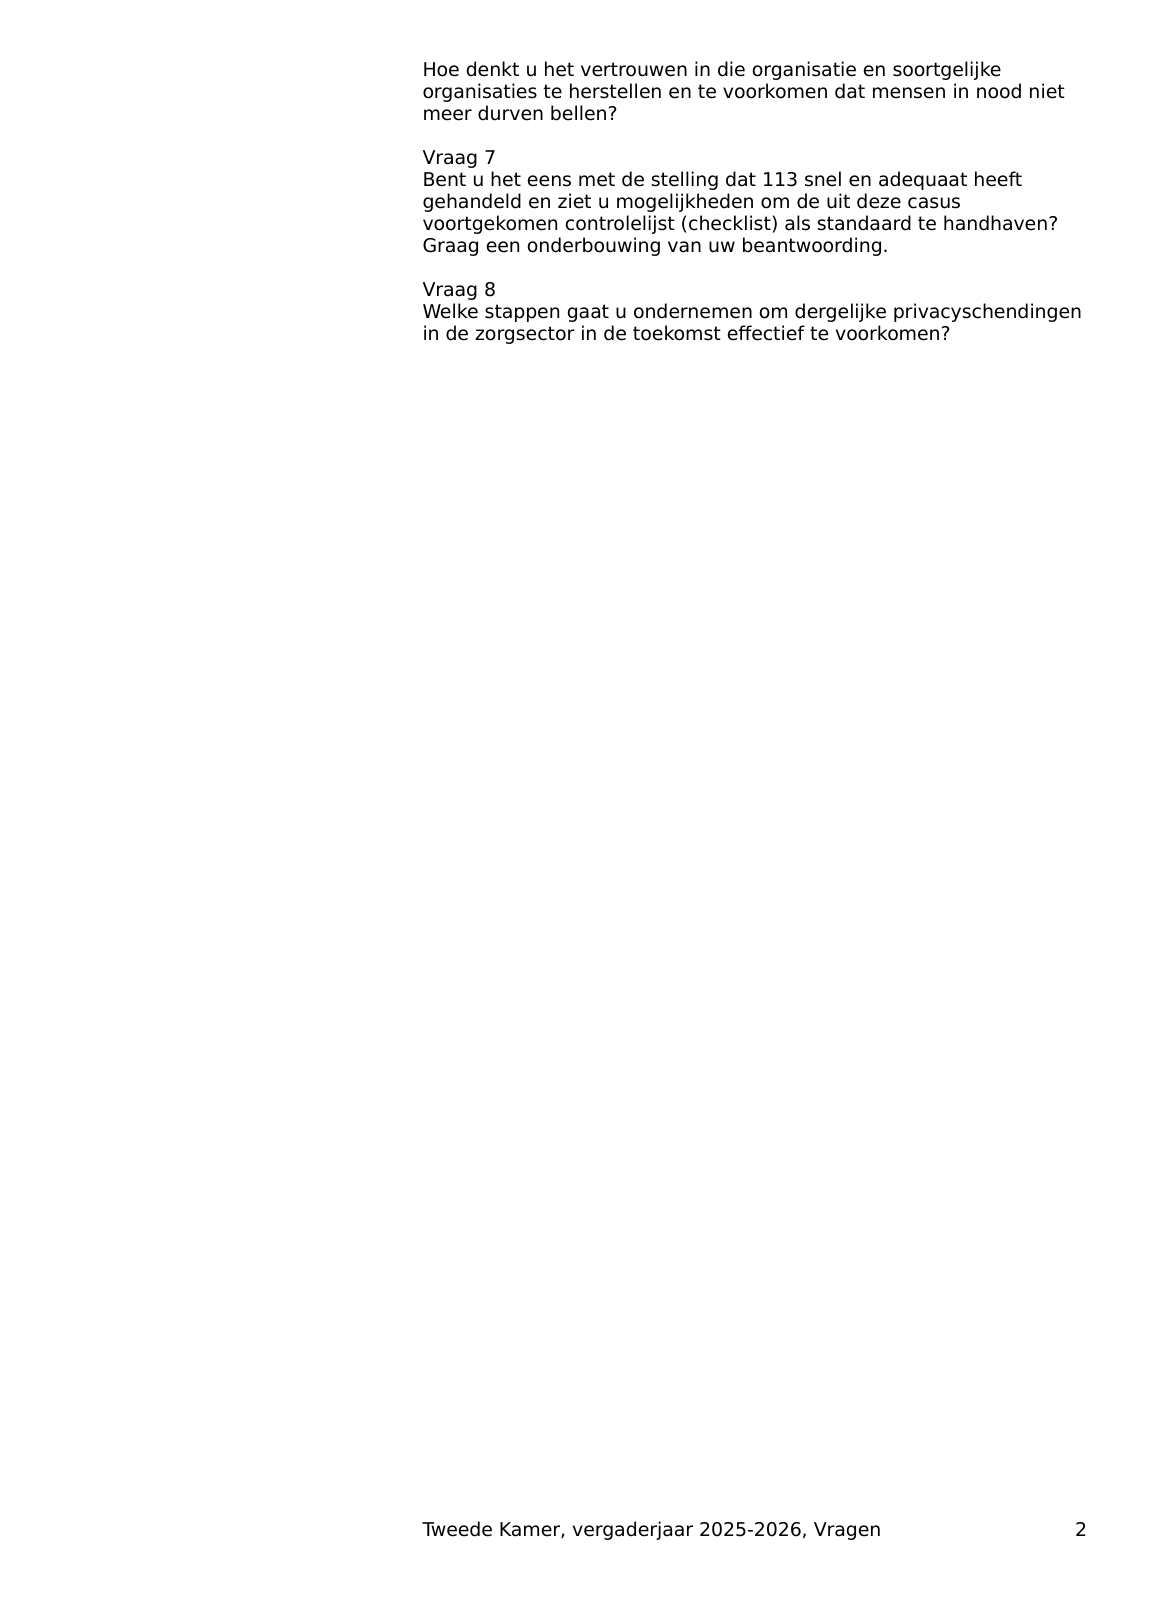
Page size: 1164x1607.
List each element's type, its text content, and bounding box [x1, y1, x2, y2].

text Vraag 8 [422, 279, 1087, 301]
text Vraag 7 [422, 147, 1087, 169]
text Hoe denkt u het vertrouwen in die organisatie en soortgelijke organisaties te herstellen en te voorkomen dat mensen in nood niet meer durven bellen? [422, 59, 1087, 125]
text Bent u het eens met de stelling dat 113 snel en adequaat heeft gehandeld en ziet u mogelijkheden om de uit deze casus voortgekomen controlelijst (checklist) als standaard te handhaven? Graag een onderbouwing van uw beantwoording. [422, 169, 1087, 257]
text Welke stappen gaat u ondernemen om dergelijke privacyschendingen in de zorgsector in de toekomst effectief te voorkomen? [422, 301, 1087, 345]
